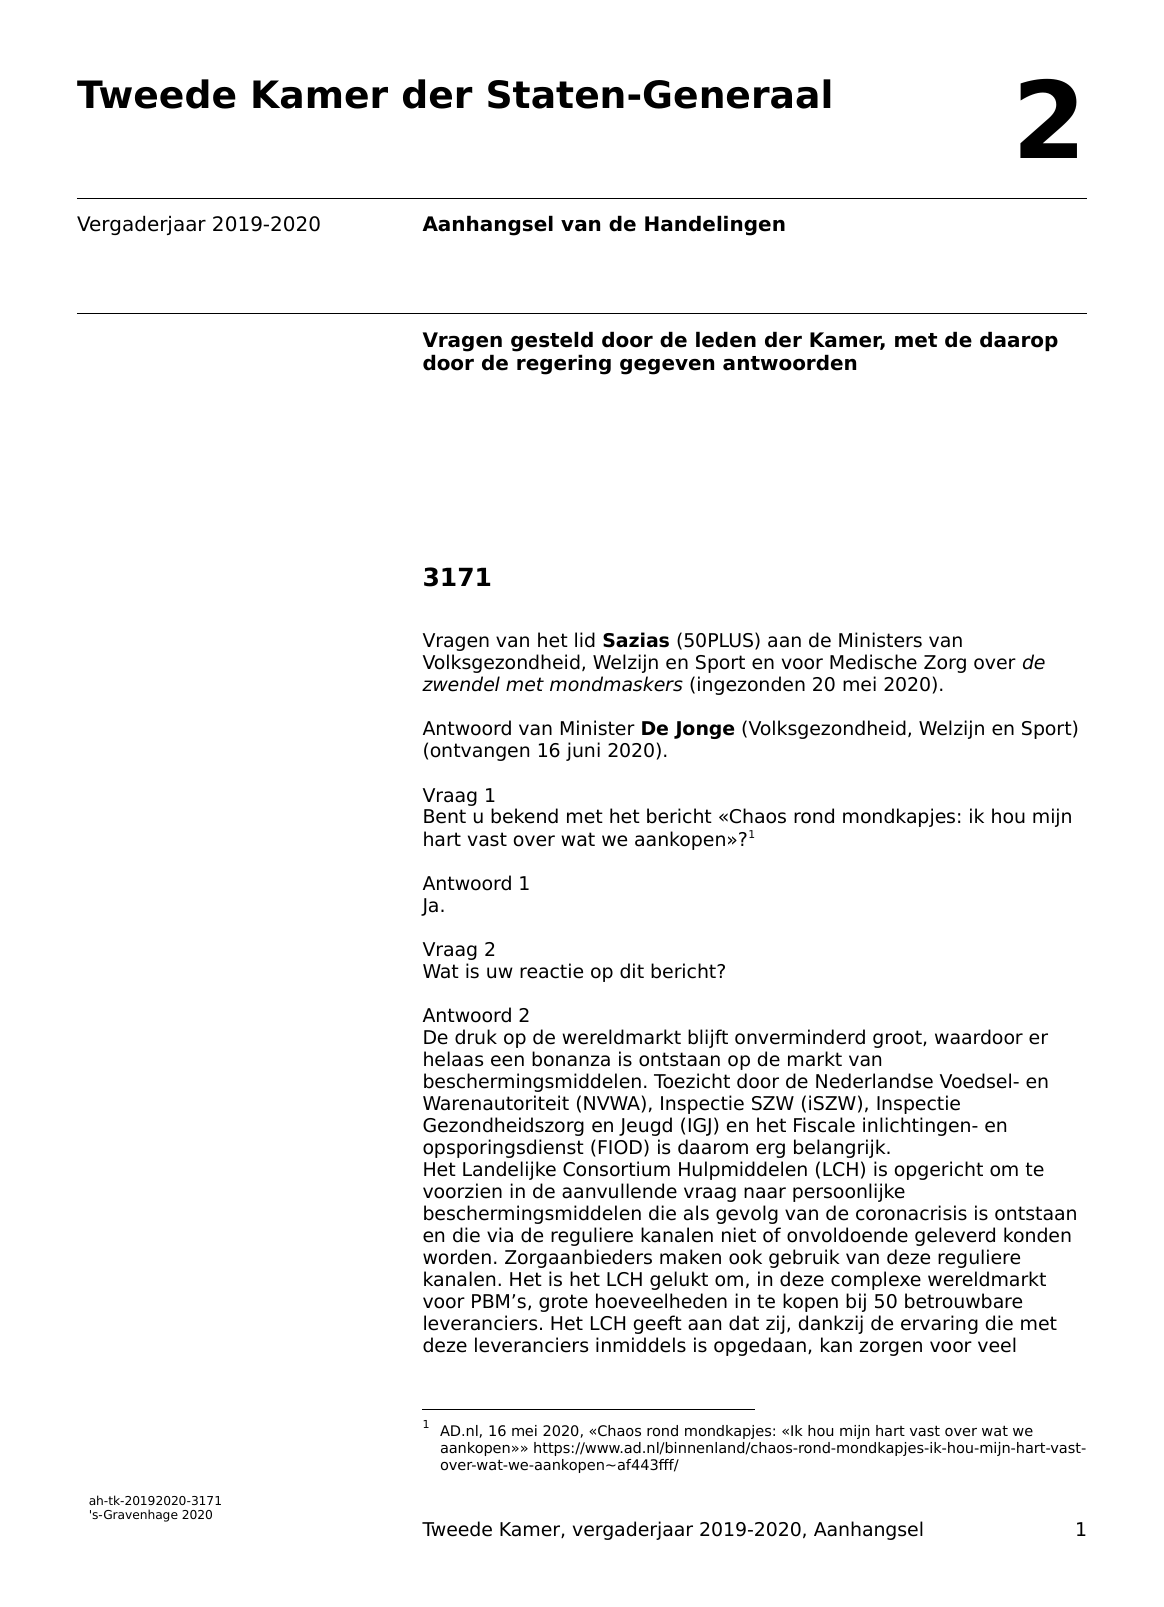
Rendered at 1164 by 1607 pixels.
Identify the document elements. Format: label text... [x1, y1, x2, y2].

table_cell Vergaderjaar 2019-2020 [77, 199, 422, 313]
text 's-Gravenhage 2020 [88, 1508, 323, 1522]
table_cell Aanhangsel van de Handelingen [422, 199, 1087, 313]
text De druk op de wereldmarkt blijft onverminderd groot, waardoor er helaas een bonanza is ontstaan op de markt van beschermingsmiddelen. Toezicht door de Nederlandse Voedsel- en Warenautoriteit (NVWA), Inspectie SZW (iSZW), Inspectie Gezondheidszorg en Jeugd (IGJ) en het Fiscale inlichtingen- en opsporingsdienst (FIOD) is daarom erg belangrijk. [422, 1027, 1087, 1159]
text Ja. [422, 894, 1087, 917]
text Wat is uw reactie op dit bericht? [422, 961, 1087, 983]
table_header 2 [886, 59, 1087, 198]
text AD.nl, 16 mei 2020, «Chaos rond mondkapjes: «Ik hou mijn hart vast over wat we aankopen»» https://www.ad.nl/binnenland/chaos-rond-mondkapjes-ik-hou-mijn-hart-vast-over-wat-we-aankopen~af443fff/ [422, 1418, 1087, 1474]
text Het Landelijke Consortium Hulpmiddelen (LCH) is opgericht om te voorzien in de aanvullende vraag naar persoonlijke beschermingsmiddelen die als gevolg van de coronacrisis is ontstaan en die via de reguliere kanalen niet of onvoldoende geleverd konden worden. Zorgaanbieders maken ook gebruik van deze reguliere kanalen. Het is het LCH gelukt om, in deze complexe wereldmarkt voor PBM’s, grote hoeveelheden in te kopen bij 50 betrouwbare leveranciers. Het LCH geeft aan dat zij, dankzij de ervaring die met deze leveranciers inmiddels is opgedaan, kan zorgen voor veel [422, 1159, 1087, 1357]
table_cell Vragen gesteld door de leden der Kamer, met de daarop door de regering gegeven antwoorden [422, 314, 1087, 375]
text Vraag 1 [422, 784, 1087, 806]
text Antwoord van Minister De Jonge (Volksgezondheid, Welzijn en Sport) (ontvangen 16 juni 2020). [422, 718, 1087, 762]
text Vraag 2 [422, 939, 1087, 961]
text Antwoord 2 [422, 1005, 1087, 1027]
text Vragen van het lid Sazias (50PLUS) aan de Ministers van Volksgezondheid, Welzijn en Sport en voor Medische Zorg over de zwendel met mondmaskers (ingezonden 20 mei 2020). [422, 630, 1087, 696]
table_header Tweede Kamer der Staten-Generaal [77, 59, 886, 198]
text 3171 [422, 563, 1087, 592]
text Antwoord 1 [422, 873, 1087, 894]
text ah-tk-20192020-3171 [88, 1494, 323, 1508]
table_cell [77, 314, 422, 375]
text Bent u bekend met het bericht «Chaos rond mondkapjes: ik hou mijn hart vast over wat we aankopen»? [422, 806, 1087, 850]
